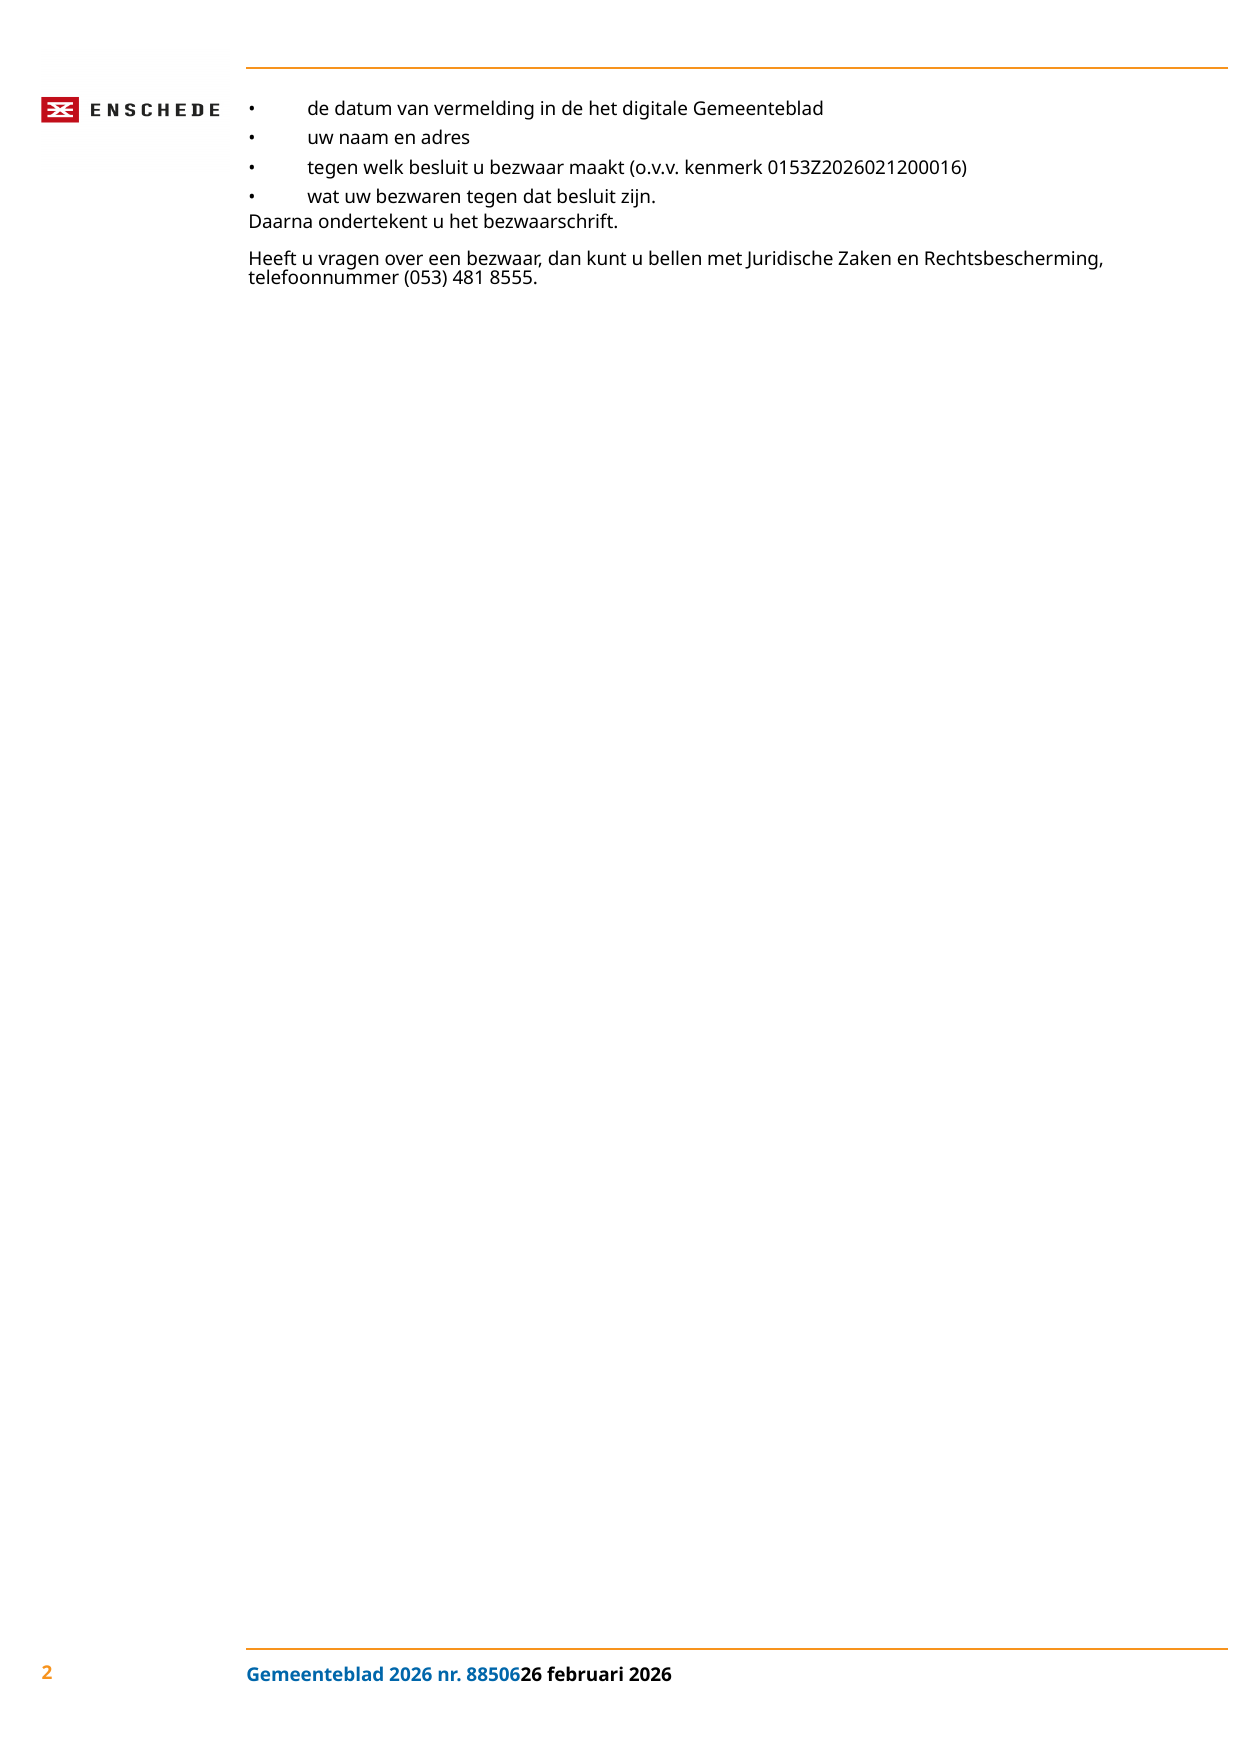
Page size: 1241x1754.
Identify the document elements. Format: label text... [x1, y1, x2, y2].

text Heeft u vragen over een bezwaar, dan kunt u bellen met Juridische Zaken en Rechtsbescherming, telefoonnummer (053) 481 8555. [248, 250, 1152, 289]
list uw naam en adres [248, 124, 1152, 150]
picture [41, 47, 231, 172]
list tegen welk besluit u bezwaar maakt (o.v.v. kenmerk 0153Z2026021200016) [248, 154, 1152, 180]
list wat uw bezwaren tegen dat besluit zijn. [248, 183, 1152, 209]
list de datum van vermelding in de het digitale Gemeenteblad [248, 95, 1152, 121]
text Daarna ondertekent u het bezwaarschrift. [248, 213, 1152, 232]
